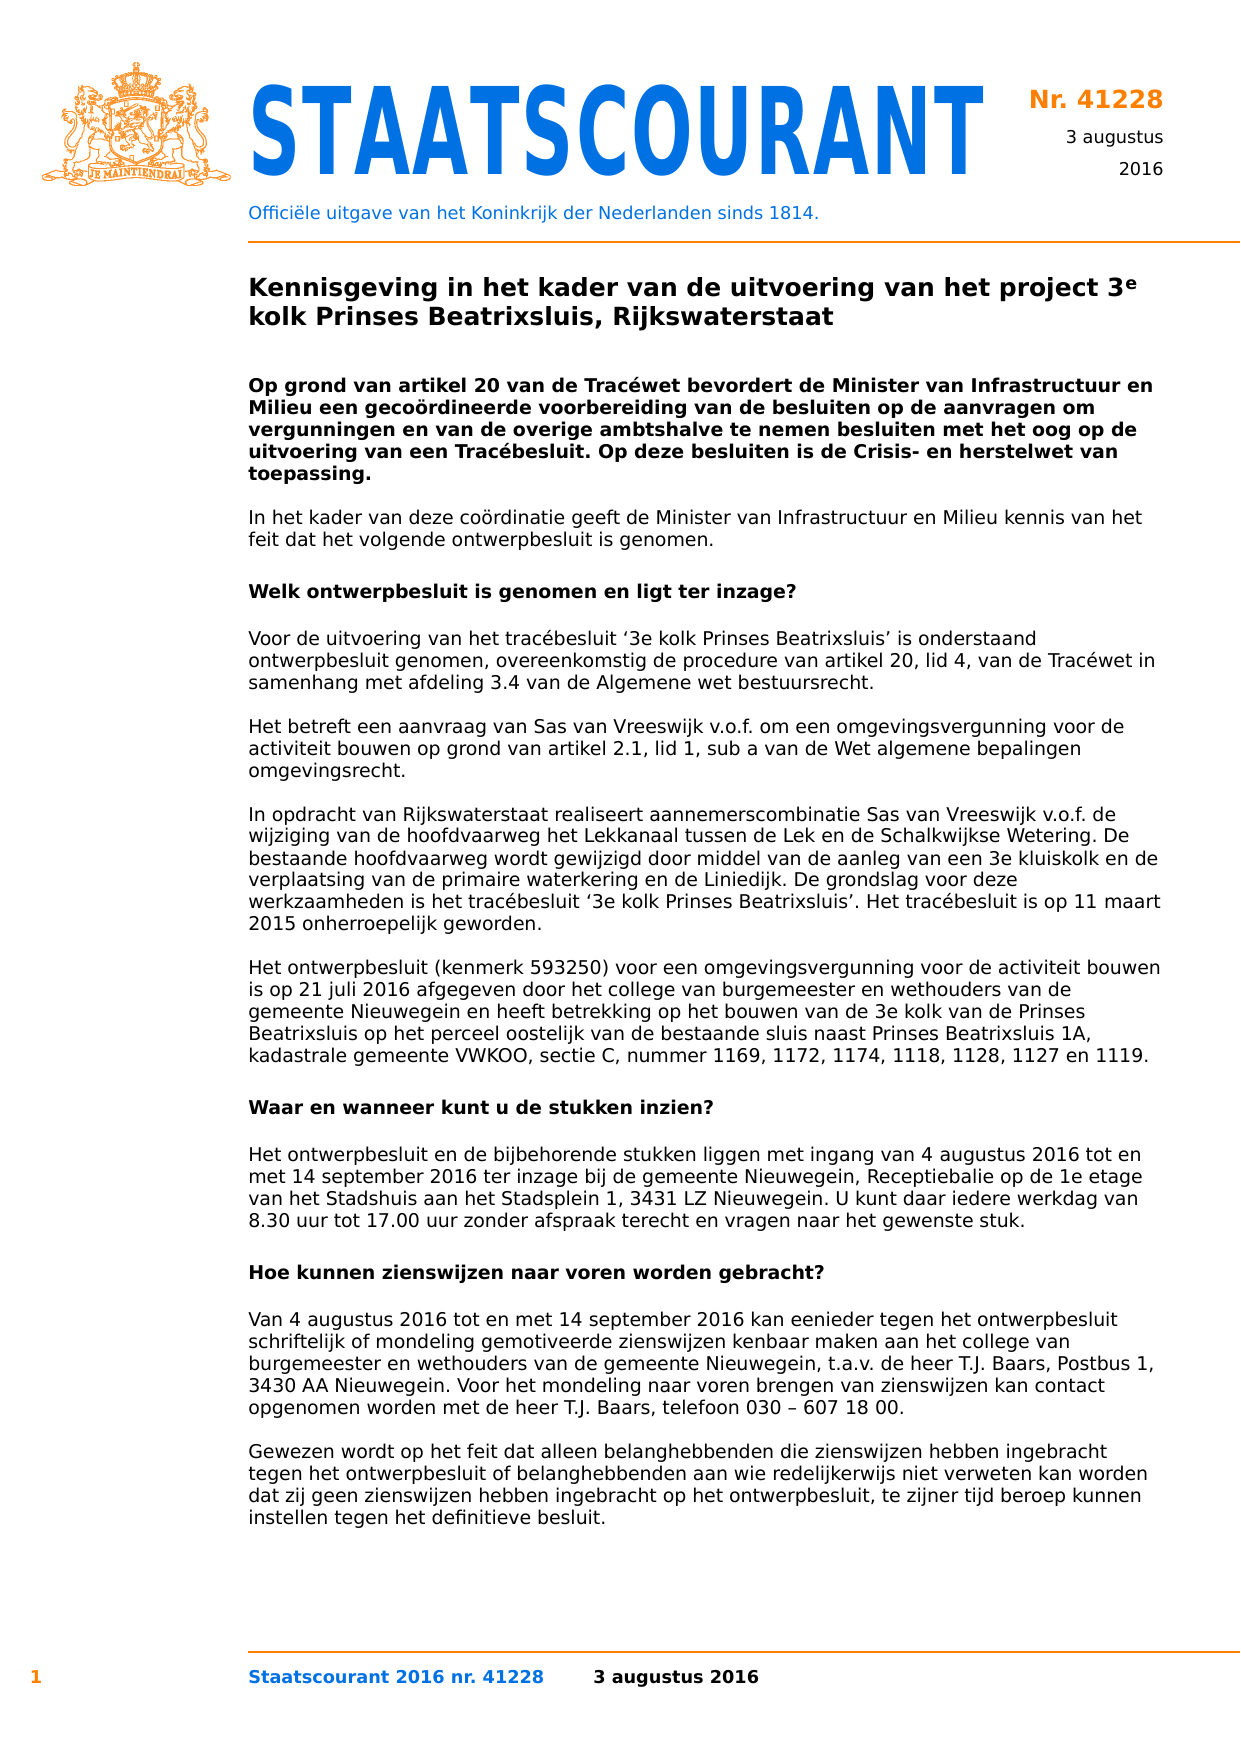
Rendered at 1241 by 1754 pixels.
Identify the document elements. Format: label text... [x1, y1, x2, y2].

text Het ontwerpbesluit en de bijbehorende stukken liggen met ingang van 4 augustus 2016 tot en met 14 september 2016 ter inzage bij de gemeente Nieuwegein, Receptiebalie op de 1e etage van het Stadshuis aan het Stadsplein 1, 3431 LZ Nieuwegein. U kunt daar iedere werkdag van 8.30 uur tot 17.00 uur zonder afspraak terecht en vragen naar het gewenste stuk. [248, 1144, 1163, 1232]
text Op grond van artikel 20 van de Tracéwet bevordert de Minister van Infrastructuur en Milieu een gecoördineerde voorbereiding van de besluiten op de aanvragen om vergunningen en van de overige ambtshalve te nemen besluiten met het oog op de uitvoering van een Tracébesluit. Op deze besluiten is de Crisis- en herstelwet van toepassing. [248, 375, 1163, 485]
subtitle Welk ontwerpbesluit is genomen en ligt ter inzage? [248, 581, 1163, 603]
table_header STAATSCOURANT [248, 62, 998, 203]
text Het ontwerpbesluit (kenmerk 593250) voor een omgevingsvergunning voor de activiteit bouwen is op 21 juli 2016 afgegeven door het college van burgemeester en wethouders van de gemeente Nieuwegein en heeft betrekking op het bouwen van de 3e kolk van de Prinses Beatrixsluis op het perceel oostelijk van de bestaande sluis naast Prinses Beatrixsluis 1A, kadastrale gemeente VWKOO, sectie C, nummer 1169, 1172, 1174, 1118, 1128, 1127 en 1119. [248, 957, 1163, 1067]
text Gewezen wordt op het feit dat alleen belanghebbenden die zienswijzen hebben ingebracht tegen het ontwerpbesluit of belanghebbenden aan wie redelijkerwijs niet verweten kan worden dat zij geen zienswijzen hebben ingebracht op het ontwerpbesluit, te zijner tijd beroep kunnen instellen tegen het definitieve besluit. [248, 1441, 1163, 1529]
subtitle Hoe kunnen zienswijzen naar voren worden gebracht? [248, 1262, 1163, 1284]
text Voor de uitvoering van het tracébesluit ‘3e kolk Prinses Beatrixsluis’ is onderstaand ontwerpbesluit genomen, overeenkomstig de procedure van artikel 20, lid 4, van de Tracéwet in samenhang met afdeling 3.4 van de Algemene wet bestuursrecht. [248, 628, 1163, 694]
table_cell Officiële uitgave van het Koninkrijk der Nederlanden sinds 1814. [248, 203, 1240, 241]
table_header [25, 62, 248, 241]
text In het kader van deze coördinatie geeft de Minister van Infrastructuur en Milieu kennis van het feit dat het volgende ontwerpbesluit is genomen. [248, 507, 1163, 551]
table_cell 2016 [998, 153, 1240, 203]
table_cell 3 augustus [998, 121, 1240, 153]
table_header Nr. 41228 [998, 62, 1240, 121]
text Van 4 augustus 2016 tot en met 14 september 2016 kan eenieder tegen het ontwerpbesluit schriftelijk of mondeling gemotiveerde zienswijzen kenbaar maken aan het college van burgemeester en wethouders van de gemeente Nieuwegein, t.a.v. de heer T.J. Baars, Postbus 1, 3430 AA Nieuwegein. Voor het mondeling naar voren brengen van zienswijzen kan contact opgenomen worden met de heer T.J. Baars, telefoon 030 – 607 18 00. [248, 1309, 1163, 1419]
picture [41, 62, 231, 186]
subtitle Kennisgeving in het kader van de uitvoering van het project 3e kolk Prinses Beatrixsluis, Rijkswaterstaat [248, 273, 1163, 331]
subtitle Waar en wanneer kunt u de stukken inzien? [248, 1097, 1163, 1119]
text Het betreft een aanvraag van Sas van Vreeswijk v.o.f. om een omgevingsvergunning voor de activiteit bouwen op grond van artikel 2.1, lid 1, sub a van de Wet algemene bepalingen omgevingsrecht. [248, 716, 1163, 782]
text In opdracht van Rijkswaterstaat realiseert aannemerscombinatie Sas van Vreeswijk v.o.f. de wijziging van de hoofdvaarweg het Lekkanaal tussen de Lek en de Schalkwijkse Wetering. De bestaande hoofdvaarweg wordt gewijzigd door middel van de aanleg van een 3e kluiskolk en de verplaatsing van de primaire waterkering en de Liniedijk. De grondslag voor deze werkzaamheden is het tracébesluit ‘3e kolk Prinses Beatrixsluis’. Het tracébesluit is op 11 maart 2015 onherroepelijk geworden. [248, 803, 1163, 935]
